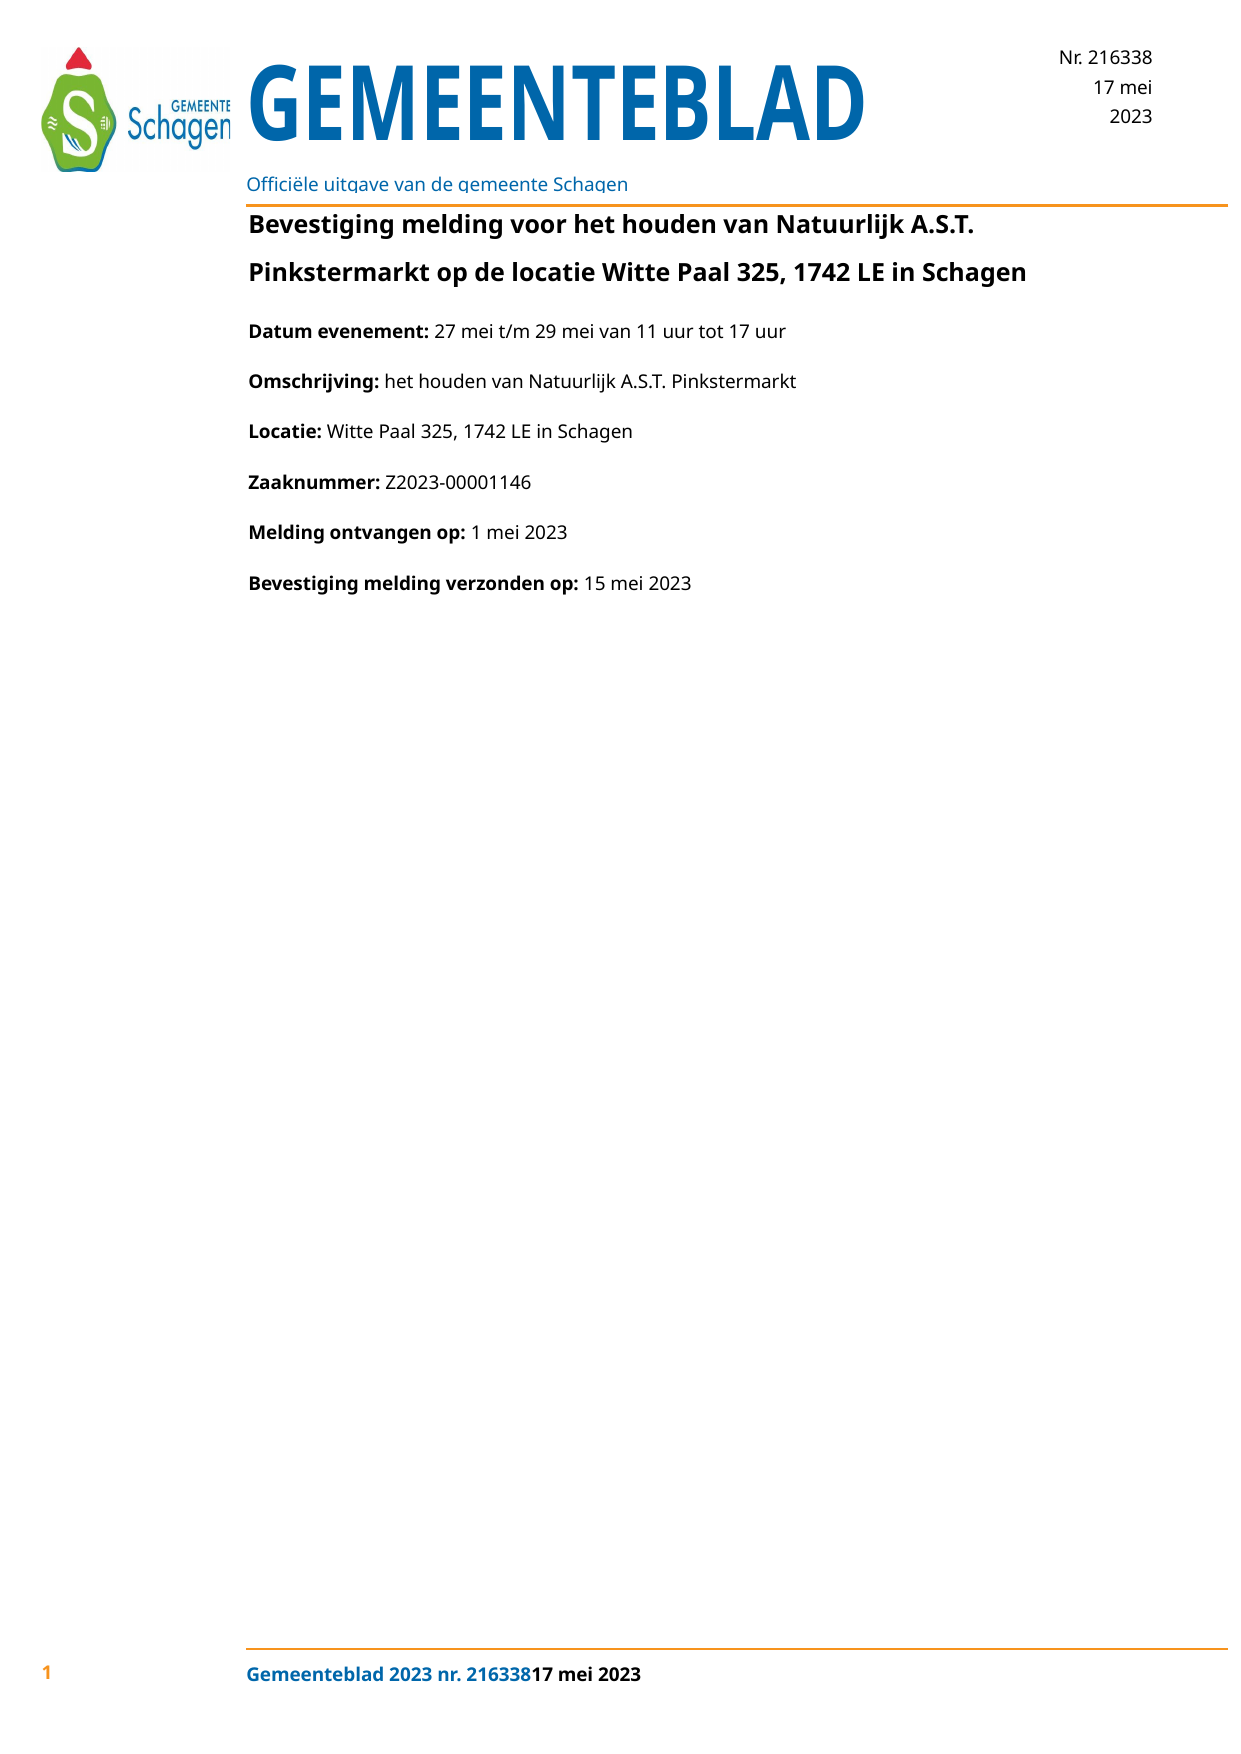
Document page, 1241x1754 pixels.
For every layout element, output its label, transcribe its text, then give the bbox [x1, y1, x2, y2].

text Bevestiging melding verzonden op: 15 mei 2023 [248, 570, 1152, 596]
text Melding ontvangen op: 1 mei 2023 [248, 519, 1152, 545]
text Omschrijving: het houden van Natuurlijk A.S.T. Pinkstermarkt [248, 368, 1152, 394]
text Locatie: Witte Paal 325, 1742 LE in Schagen [248, 419, 1152, 444]
text Datum evenement: 27 mei t/m 29 mei van 11 uur tot 17 uur [248, 318, 1152, 344]
text Zaaknummer: Z2023-00001146 [248, 469, 1152, 495]
picture [41, 47, 231, 172]
text Bevestiging melding voor het houden van Natuurlijk A.S.T. Pinkstermarkt op de locatie Witte Paal 325, 1742 LE in Schagen [248, 207, 1152, 288]
